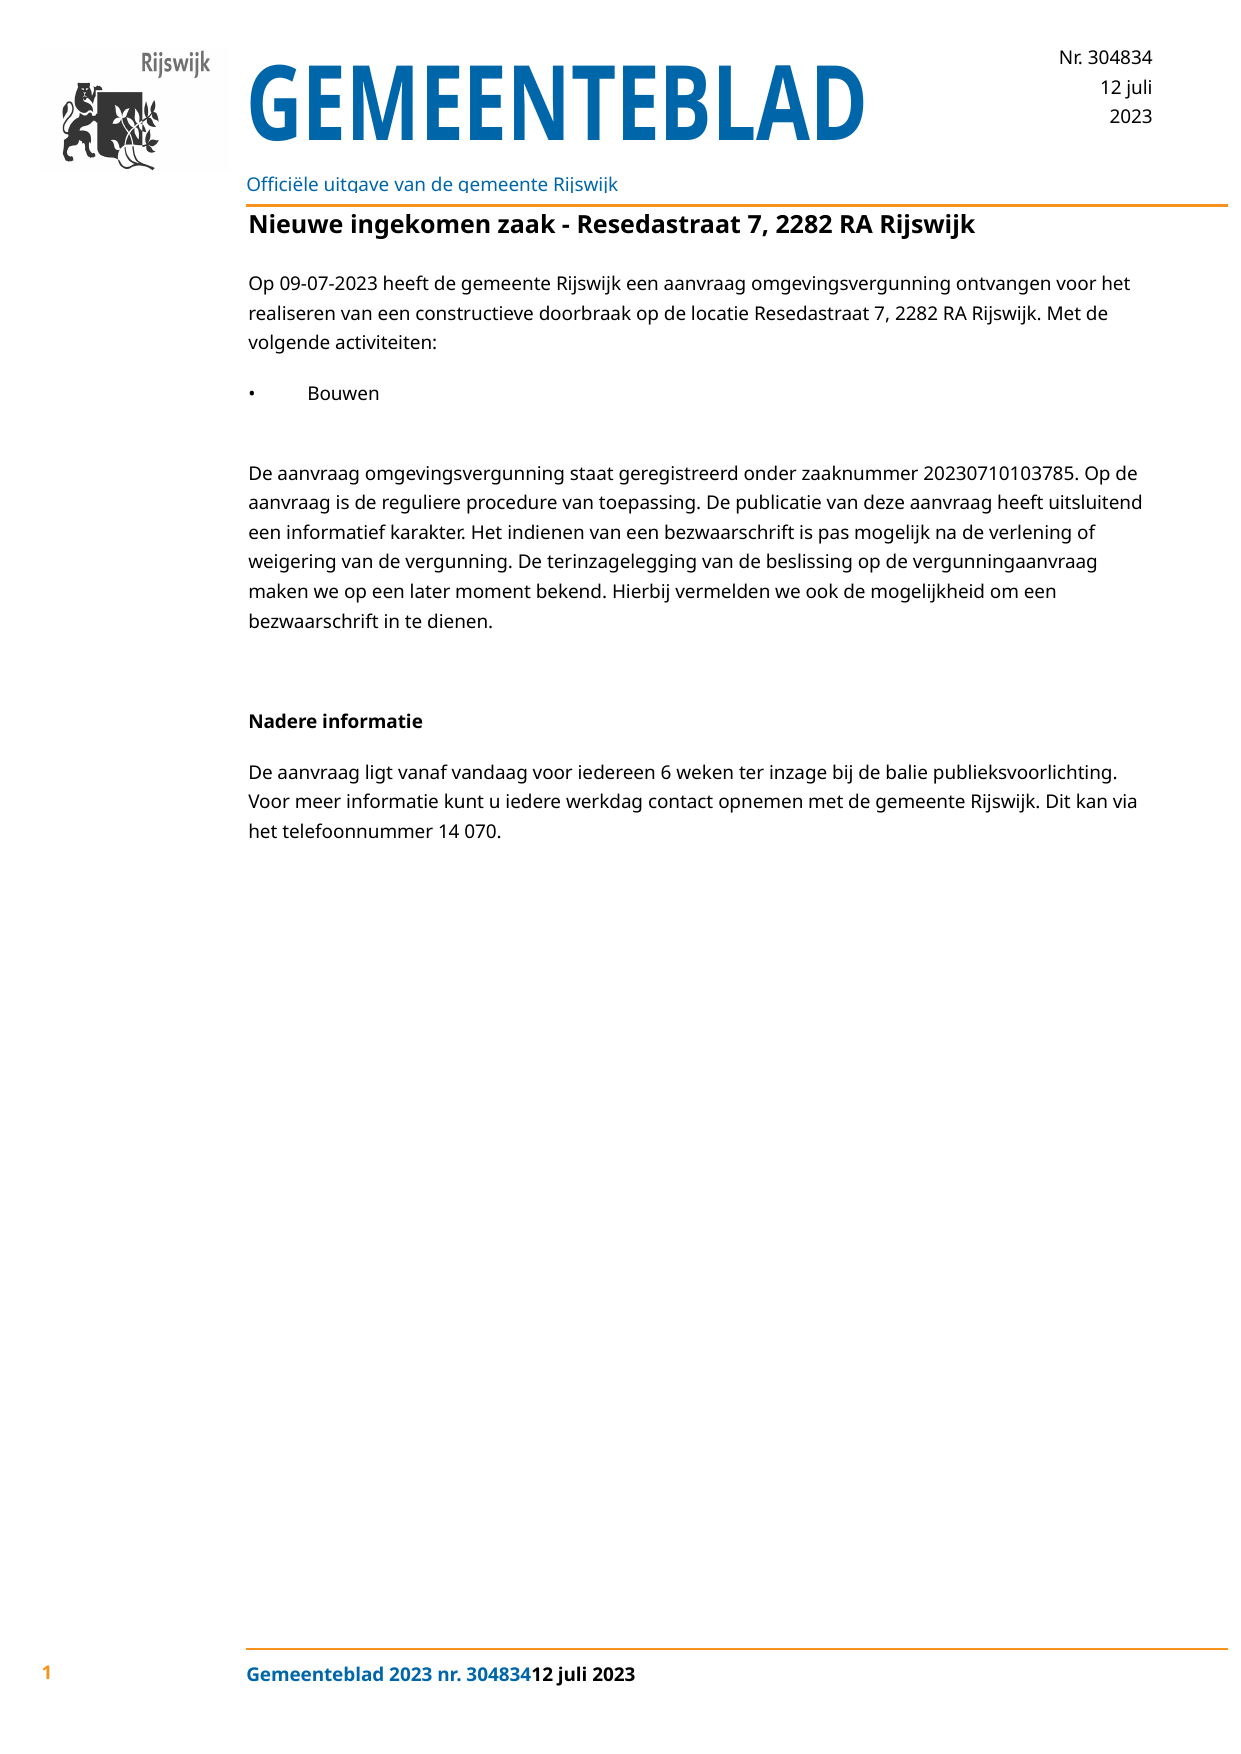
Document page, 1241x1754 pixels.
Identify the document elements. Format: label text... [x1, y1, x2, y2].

text Op 09-07-2023 heeft de gemeente Rijswijk een aanvraag omgevingsvergunning ontvangen voor het realiseren van een constructieve doorbraak op de locatie Resedastraat 7, 2282 RA Rijswijk. Met de volgende activiteiten: [248, 270, 1152, 355]
list Bouwen [248, 380, 1152, 406]
text De aanvraag ligt vanaf vandaag voor iedereen 6 weken ter inzage bij de balie publieksvoorlichting. Voor meer informatie kunt u iedere werkdag contact opnemen met de gemeente Rijswijk. Dit kan via het telefoonnummer 14 070. [248, 759, 1152, 844]
picture [41, 47, 231, 172]
text De aanvraag omgevingsvergunning staat geregistreerd onder zaaknummer 20230710103785. Op de aanvraag is de reguliere procedure van toepassing. De publicatie van deze aanvraag heeft uitsluitend een informatief karakter. Het indienen van een bezwaarschrift is pas mogelijk na de verlening of weigering van de vergunning. De terinzagelegging van de beslissing op de vergunningaanvraag maken we op een later moment bekend. Hierbij vermelden we ook de mogelijkheid om een bezwaarschrift in te dienen. [248, 460, 1152, 633]
text Nieuwe ingekomen zaak - Resedastraat 7, 2282 RA Rijswijk [248, 207, 1152, 241]
text Nadere informatie [248, 709, 1152, 734]
